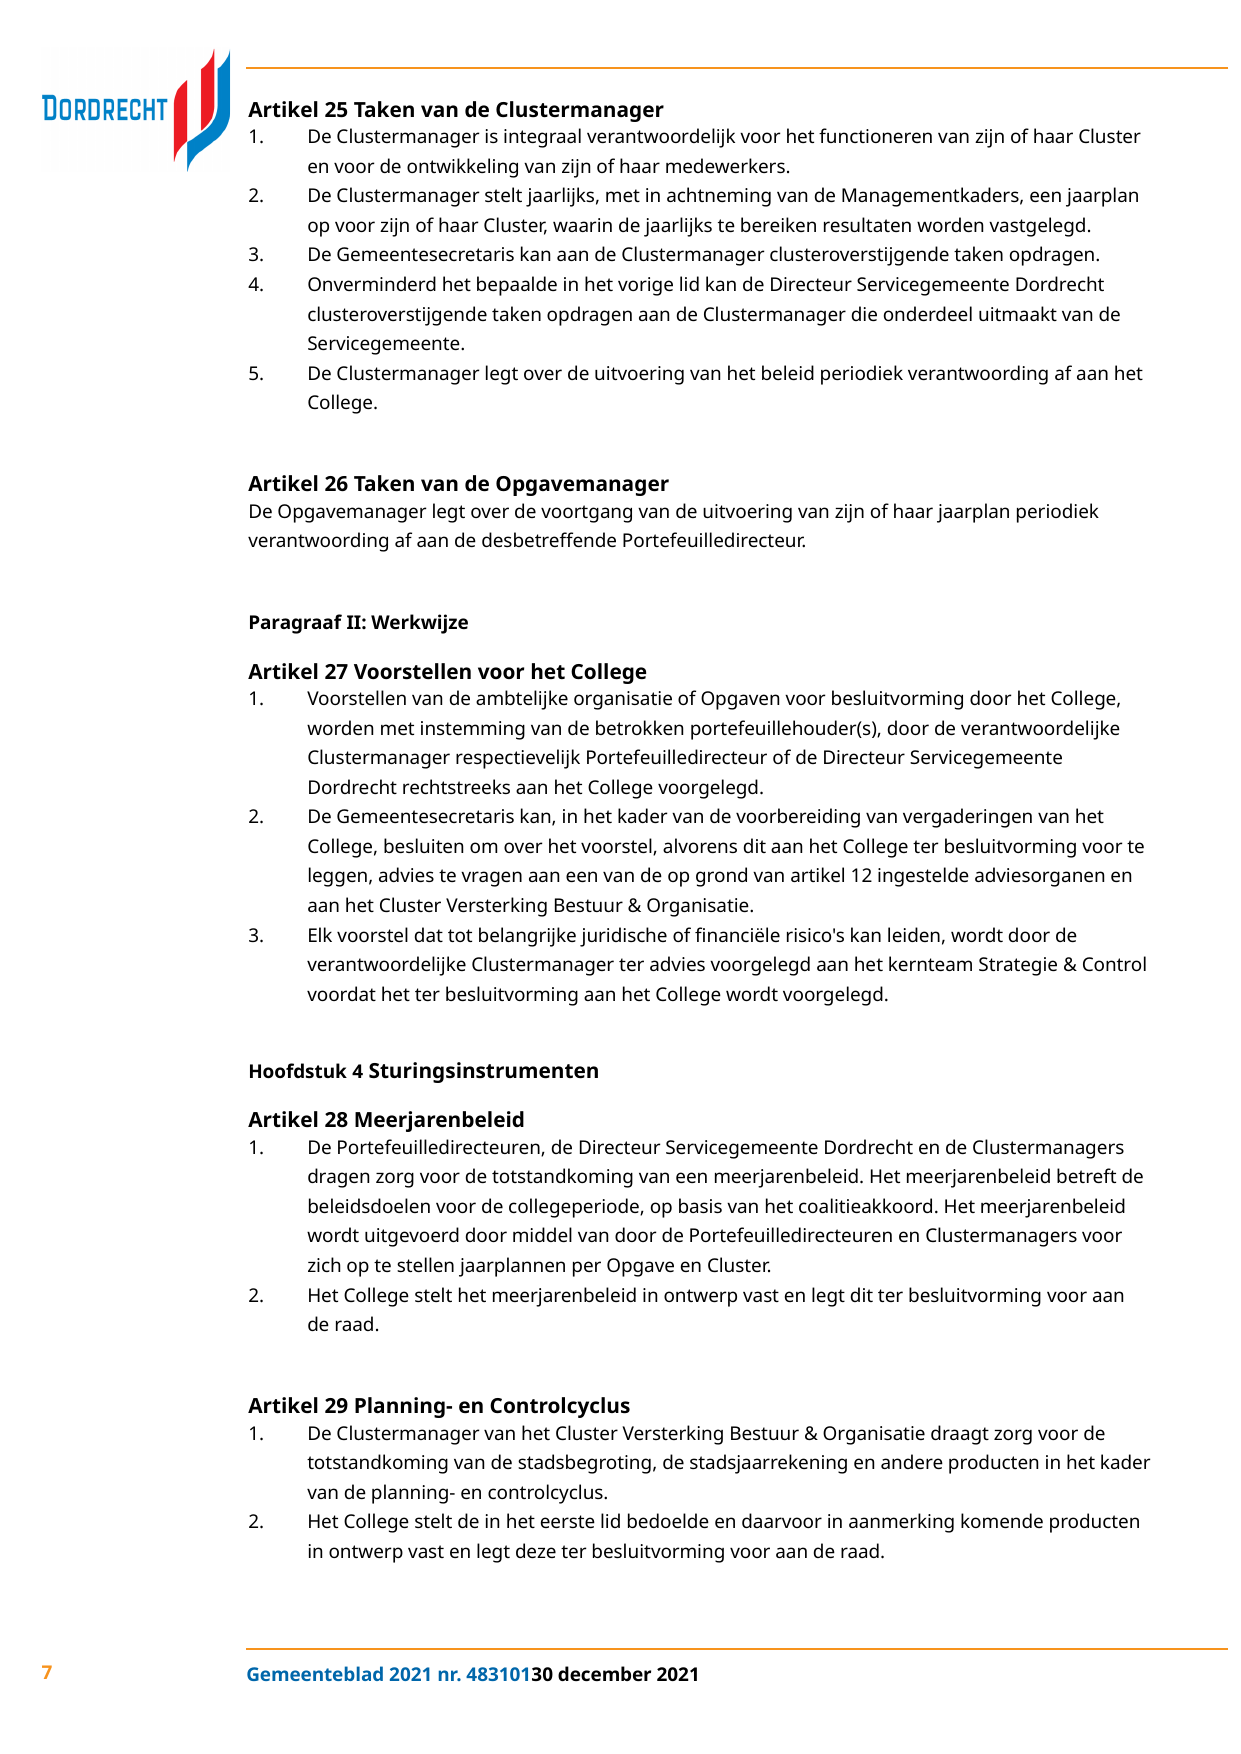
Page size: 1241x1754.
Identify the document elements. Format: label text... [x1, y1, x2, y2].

list Het College stelt de in het eerste lid bedoelde en daarvoor in aanmerking komende producten in ontwerp vast en legt deze ter besluitvorming voor aan de raad. [248, 1509, 1152, 1564]
text Artikel 28 Meerjarenbeleid [248, 1106, 1152, 1134]
text Artikel 27 Voorstellen voor het College [248, 657, 1152, 685]
list De Clustermanager stelt jaarlijks, met in achtneming van de Managementkaders, een jaarplan op voor zijn of haar Cluster, waarin de jaarlijks te bereiken resultaten worden vastgelegd. [248, 182, 1152, 238]
text Artikel 25 Taken van de Clustermanager [248, 95, 1152, 123]
list De Clustermanager legt over de uitvoering van het beleid periodiek verantwoording af aan het College. [248, 360, 1152, 415]
list Elk voorstel dat tot belangrijke juridische of financiële risico's kan leiden, wordt door de verantwoordelijke Clustermanager ter advies voorgelegd aan het kernteam Strategie & Control voordat het ter besluitvorming aan het College wordt voorgelegd. [248, 922, 1152, 1007]
text De Opgavemanager legt over de voortgang van de uitvoering van zijn of haar jaarplan periodiek verantwoording af aan de desbetreffende Portefeuilledirecteur. [248, 498, 1152, 553]
list Het College stelt het meerjarenbeleid in ontwerp vast en legt dit ter besluitvorming voor aan de raad. [248, 1282, 1152, 1337]
text Hoofdstuk 4 Sturingsinstrumenten [248, 1056, 1152, 1085]
list De Clustermanager is integraal verantwoordelijk voor het functioneren van zijn of haar Cluster en voor de ontwikkeling van zijn of haar medewerkers. [248, 123, 1152, 178]
list De Gemeentesecretaris kan, in het kader van de voorbereiding van vergaderingen van het College, besluiten om over het voorstel, alvorens dit aan het College ter besluitvorming voor te leggen, advies te vragen aan een van de op grond van artikel 12 ingestelde adviesorganen en aan het Cluster Versterking Bestuur & Organisatie. [248, 803, 1152, 918]
text Artikel 26 Taken van de Opgavemanager [248, 469, 1152, 498]
picture [41, 47, 231, 172]
list De Gemeentesecretaris kan aan de Clustermanager clusteroverstijgende taken opdragen. [248, 242, 1152, 267]
list De Clustermanager van het Cluster Versterking Bestuur & Organisatie draagt zorg voor de totstandkoming van de stadsbegroting, de stadsjaarrekening en andere producten in het kader van de planning- en controlcyclus. [248, 1420, 1152, 1505]
list Onverminderd het bepaalde in het vorige lid kan de Directeur Servicegemeente Dordrecht clusteroverstijgende taken opdragen aan de Clustermanager die onderdeel uitmaakt van de Servicegemeente. [248, 271, 1152, 356]
text Paragraaf II: Werkwijze [248, 607, 1152, 636]
list Voorstellen van de ambtelijke organisatie of Opgaven voor besluitvorming door het College, worden met instemming van de betrokken portefeuillehouder(s), door de verantwoordelijke Clustermanager respectievelijk Portefeuilledirecteur of de Directeur Servicegemeente Dordrecht rechtstreeks aan het College voorgelegd. [248, 685, 1152, 800]
text Artikel 29 Planning- en Controlcyclus [248, 1391, 1152, 1420]
list De Portefeuilledirecteuren, de Directeur Servicegemeente Dordrecht en de Clustermanagers dragen zorg voor de totstandkoming van een meerjarenbeleid. Het meerjarenbeleid betreft de beleidsdoelen voor de collegeperiode, op basis van het coalitieakkoord. Het meerjarenbeleid wordt uitgevoerd door middel van door de Portefeuilledirecteuren en Clustermanagers voor zich op te stellen jaarplannen per Opgave en Cluster. [248, 1134, 1152, 1278]
